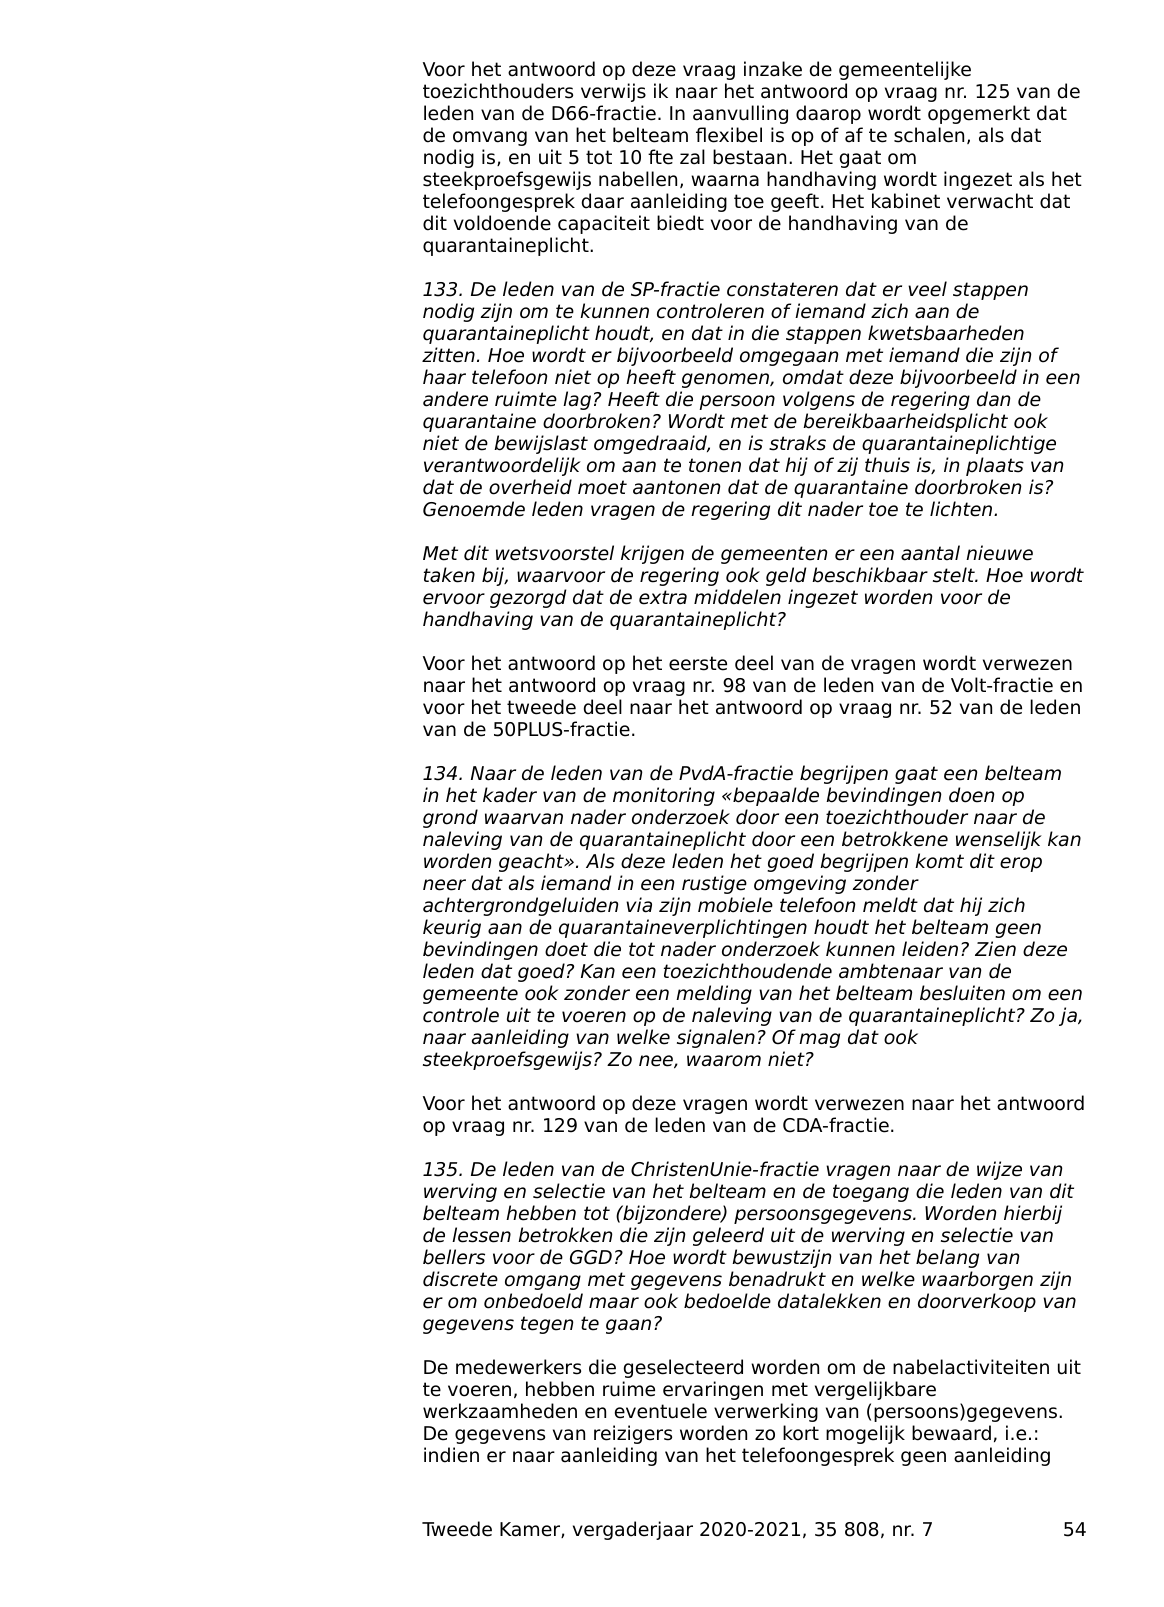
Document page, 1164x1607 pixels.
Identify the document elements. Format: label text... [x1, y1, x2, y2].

text Voor het antwoord op deze vragen wordt verwezen naar het antwoord op vraag nr. 129 van de leden van de CDA-fractie. [422, 1093, 1087, 1137]
text De medewerkers die geselecteerd worden om de nabelactiviteiten uit te voeren, hebben ruime ervaringen met vergelijkbare werkzaamheden en eventuele verwerking van (persoons)gegevens. De gegevens van reizigers worden zo kort mogelijk bewaard, i.e.: indien er naar aanleiding van het telefoongesprek geen aanleiding [422, 1357, 1087, 1467]
text 134. Naar de leden van de PvdA-fractie begrijpen gaat een belteam in het kader van de monitoring «bepaalde bevindingen doen op grond waarvan nader onderzoek door een toezichthouder naar de naleving van de quarantaineplicht door een betrokkene wenselijk kan worden geacht». Als deze leden het goed begrijpen komt dit erop neer dat als iemand in een rustige omgeving zonder achtergrondgeluiden via zijn mobiele telefoon meldt dat hij zich keurig aan de quarantaineverplichtingen houdt het belteam geen bevindingen doet die tot nader onderzoek kunnen leiden? Zien deze leden dat goed? Kan een toezichthoudende ambtenaar van de gemeente ook zonder een melding van het belteam besluiten om een controle uit te voeren op de naleving van de quarantaineplicht? Zo ja, naar aanleiding van welke signalen? Of mag dat ook steekproefsgewijs? Zo nee, waarom niet? [422, 763, 1087, 1071]
text 135. De leden van de ChristenUnie-fractie vragen naar de wijze van werving en selectie van het belteam en de toegang die leden van dit belteam hebben tot (bijzondere) persoonsgegevens. Worden hierbij de lessen betrokken die zijn geleerd uit de werving en selectie van bellers voor de GGD? Hoe wordt bewustzijn van het belang van discrete omgang met gegevens benadrukt en welke waarborgen zijn er om onbedoeld maar ook bedoelde datalekken en doorverkoop van gegevens tegen te gaan? [422, 1159, 1087, 1335]
text 133. De leden van de SP-fractie constateren dat er veel stappen nodig zijn om te kunnen controleren of iemand zich aan de quarantaineplicht houdt, en dat in die stappen kwetsbaarheden zitten. Hoe wordt er bijvoorbeeld omgegaan met iemand die zijn of haar telefoon niet op heeft genomen, omdat deze bijvoorbeeld in een andere ruimte lag? Heeft die persoon volgens de regering dan de quarantaine doorbroken? Wordt met de bereikbaarheidsplicht ook niet de bewijslast omgedraaid, en is straks de quarantaineplichtige verantwoordelijk om aan te tonen dat hij of zij thuis is, in plaats van dat de overheid moet aantonen dat de quarantaine doorbroken is? Genoemde leden vragen de regering dit nader toe te lichten. [422, 279, 1087, 521]
text Voor het antwoord op deze vraag inzake de gemeentelijke toezichthouders verwijs ik naar het antwoord op vraag nr. 125 van de leden van de D66-fractie. In aanvulling daarop wordt opgemerkt dat de omvang van het belteam flexibel is op of af te schalen, als dat nodig is, en uit 5 tot 10 fte zal bestaan. Het gaat om steekproefsgewijs nabellen, waarna handhaving wordt ingezet als het telefoongesprek daar aanleiding toe geeft. Het kabinet verwacht dat dit voldoende capaciteit biedt voor de handhaving van de quarantaineplicht. [422, 59, 1087, 257]
text Voor het antwoord op het eerste deel van de vragen wordt verwezen naar het antwoord op vraag nr. 98 van de leden van de Volt-fractie en voor het tweede deel naar het antwoord op vraag nr. 52 van de leden van de 50PLUS-fractie. [422, 653, 1087, 741]
text Met dit wetsvoorstel krijgen de gemeenten er een aantal nieuwe taken bij, waarvoor de regering ook geld beschikbaar stelt. Hoe wordt ervoor gezorgd dat de extra middelen ingezet worden voor de handhaving van de quarantaineplicht? [422, 543, 1087, 631]
